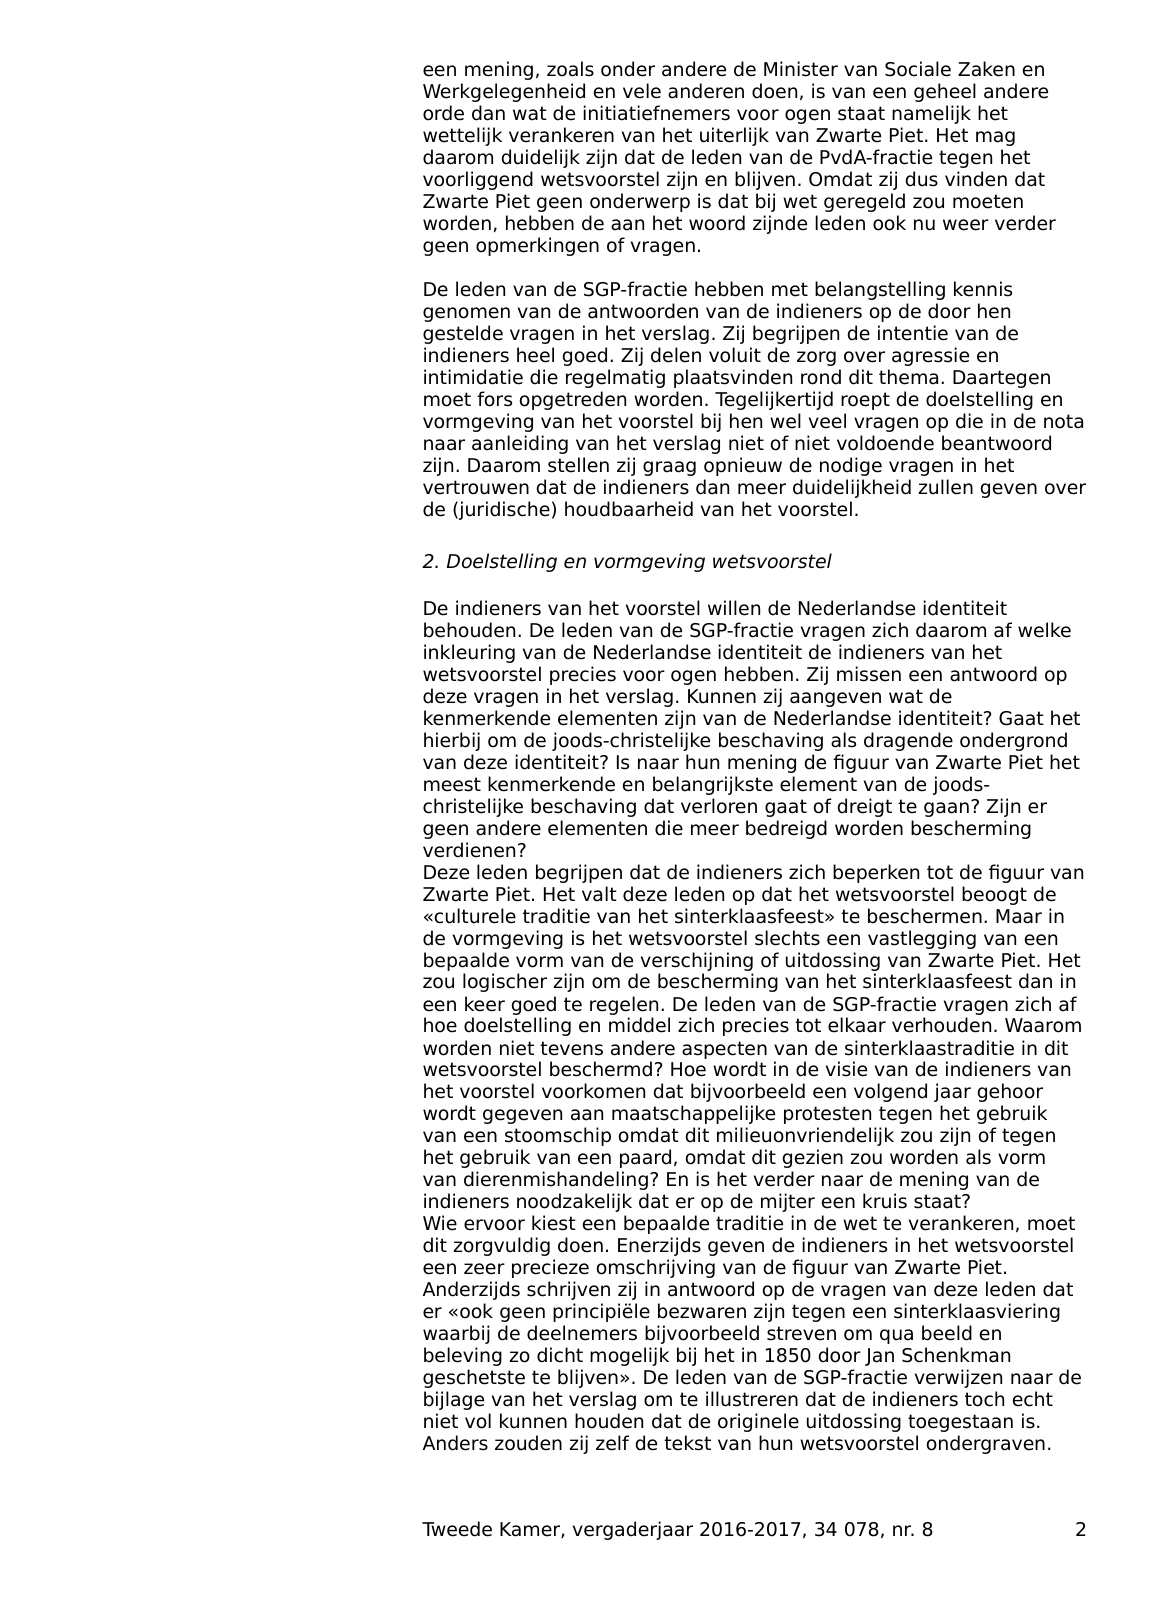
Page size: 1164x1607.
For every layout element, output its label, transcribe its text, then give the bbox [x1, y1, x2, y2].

text De indieners van het voorstel willen de Nederlandse identiteit behouden. De leden van de SGP-fractie vragen zich daarom af welke inkleuring van de Nederlandse identiteit de indieners van het wetsvoorstel precies voor ogen hebben. Zij missen een antwoord op deze vragen in het verslag. Kunnen zij aangeven wat de kenmerkende elementen zijn van de Nederlandse identiteit? Gaat het hierbij om de joods-christelijke beschaving als dragende ondergrond van deze identiteit? Is naar hun mening de figuur van Zwarte Piet het meest kenmerkende en belangrijkste element van de joods-christelijke beschaving dat verloren gaat of dreigt te gaan? Zijn er geen andere elementen die meer bedreigd worden bescherming verdienen? [422, 598, 1087, 862]
text Deze leden begrijpen dat de indieners zich beperken tot de figuur van Zwarte Piet. Het valt deze leden op dat het wetsvoorstel beoogt de «culturele traditie van het sinterklaasfeest» te beschermen. Maar in de vormgeving is het wetsvoorstel slechts een vastlegging van een bepaalde vorm van de verschijning of uitdossing van Zwarte Piet. Het zou logischer zijn om de bescherming van het sinterklaasfeest dan in een keer goed te regelen. De leden van de SGP-fractie vragen zich af hoe doelstelling en middel zich precies tot elkaar verhouden. Waarom worden niet tevens andere aspecten van de sinterklaastraditie in dit wetsvoorstel beschermd? Hoe wordt in de visie van de indieners van het voorstel voorkomen dat bijvoorbeeld een volgend jaar gehoor wordt gegeven aan maatschappelijke protesten tegen het gebruik van een stoomschip omdat dit milieuonvriendelijk zou zijn of tegen het gebruik van een paard, omdat dit gezien zou worden als vorm van dierenmishandeling? En is het verder naar de mening van de indieners noodzakelijk dat er op de mijter een kruis staat? [422, 862, 1087, 1213]
text Wie ervoor kiest een bepaalde traditie in de wet te verankeren, moet dit zorgvuldig doen. Enerzijds geven de indieners in het wetsvoorstel een zeer precieze omschrijving van de figuur van Zwarte Piet. Anderzijds schrijven zij in antwoord op de vragen van deze leden dat er «ook geen principiële bezwaren zijn tegen een sinterklaasviering waarbij de deelnemers bijvoorbeeld streven om qua beeld en beleving zo dicht mogelijk bij het in 1850 door Jan Schenkman geschetste te blijven». De leden van de SGP-fractie verwijzen naar de bijlage van het verslag om te illustreren dat de indieners toch echt niet vol kunnen houden dat de originele uitdossing toegestaan is. Anders zouden zij zelf de tekst van hun wetsvoorstel ondergraven. [422, 1213, 1087, 1455]
text De leden van de SGP-fractie hebben met belangstelling kennis genomen van de antwoorden van de indieners op de door hen gestelde vragen in het verslag. Zij begrijpen de intentie van de indieners heel goed. Zij delen voluit de zorg over agressie en intimidatie die regelmatig plaatsvinden rond dit thema. Daartegen moet fors opgetreden worden. Tegelijkertijd roept de doelstelling en vormgeving van het voorstel bij hen wel veel vragen op die in de nota naar aanleiding van het verslag niet of niet voldoende beantwoord zijn. Daarom stellen zij graag opnieuw de nodige vragen in het vertrouwen dat de indieners dan meer duidelijkheid zullen geven over de (juridische) houdbaarheid van het voorstel. [422, 279, 1087, 521]
subtitle 2. Doelstelling en vormgeving wetsvoorstel [422, 551, 1087, 573]
text een mening, zoals onder andere de Minister van Sociale Zaken en Werkgelegenheid en vele anderen doen, is van een geheel andere orde dan wat de initiatiefnemers voor ogen staat namelijk het wettelijk verankeren van het uiterlijk van Zwarte Piet. Het mag daarom duidelijk zijn dat de leden van de PvdA-fractie tegen het voorliggend wetsvoorstel zijn en blijven. Omdat zij dus vinden dat Zwarte Piet geen onderwerp is dat bij wet geregeld zou moeten worden, hebben de aan het woord zijnde leden ook nu weer verder geen opmerkingen of vragen. [422, 59, 1087, 257]
